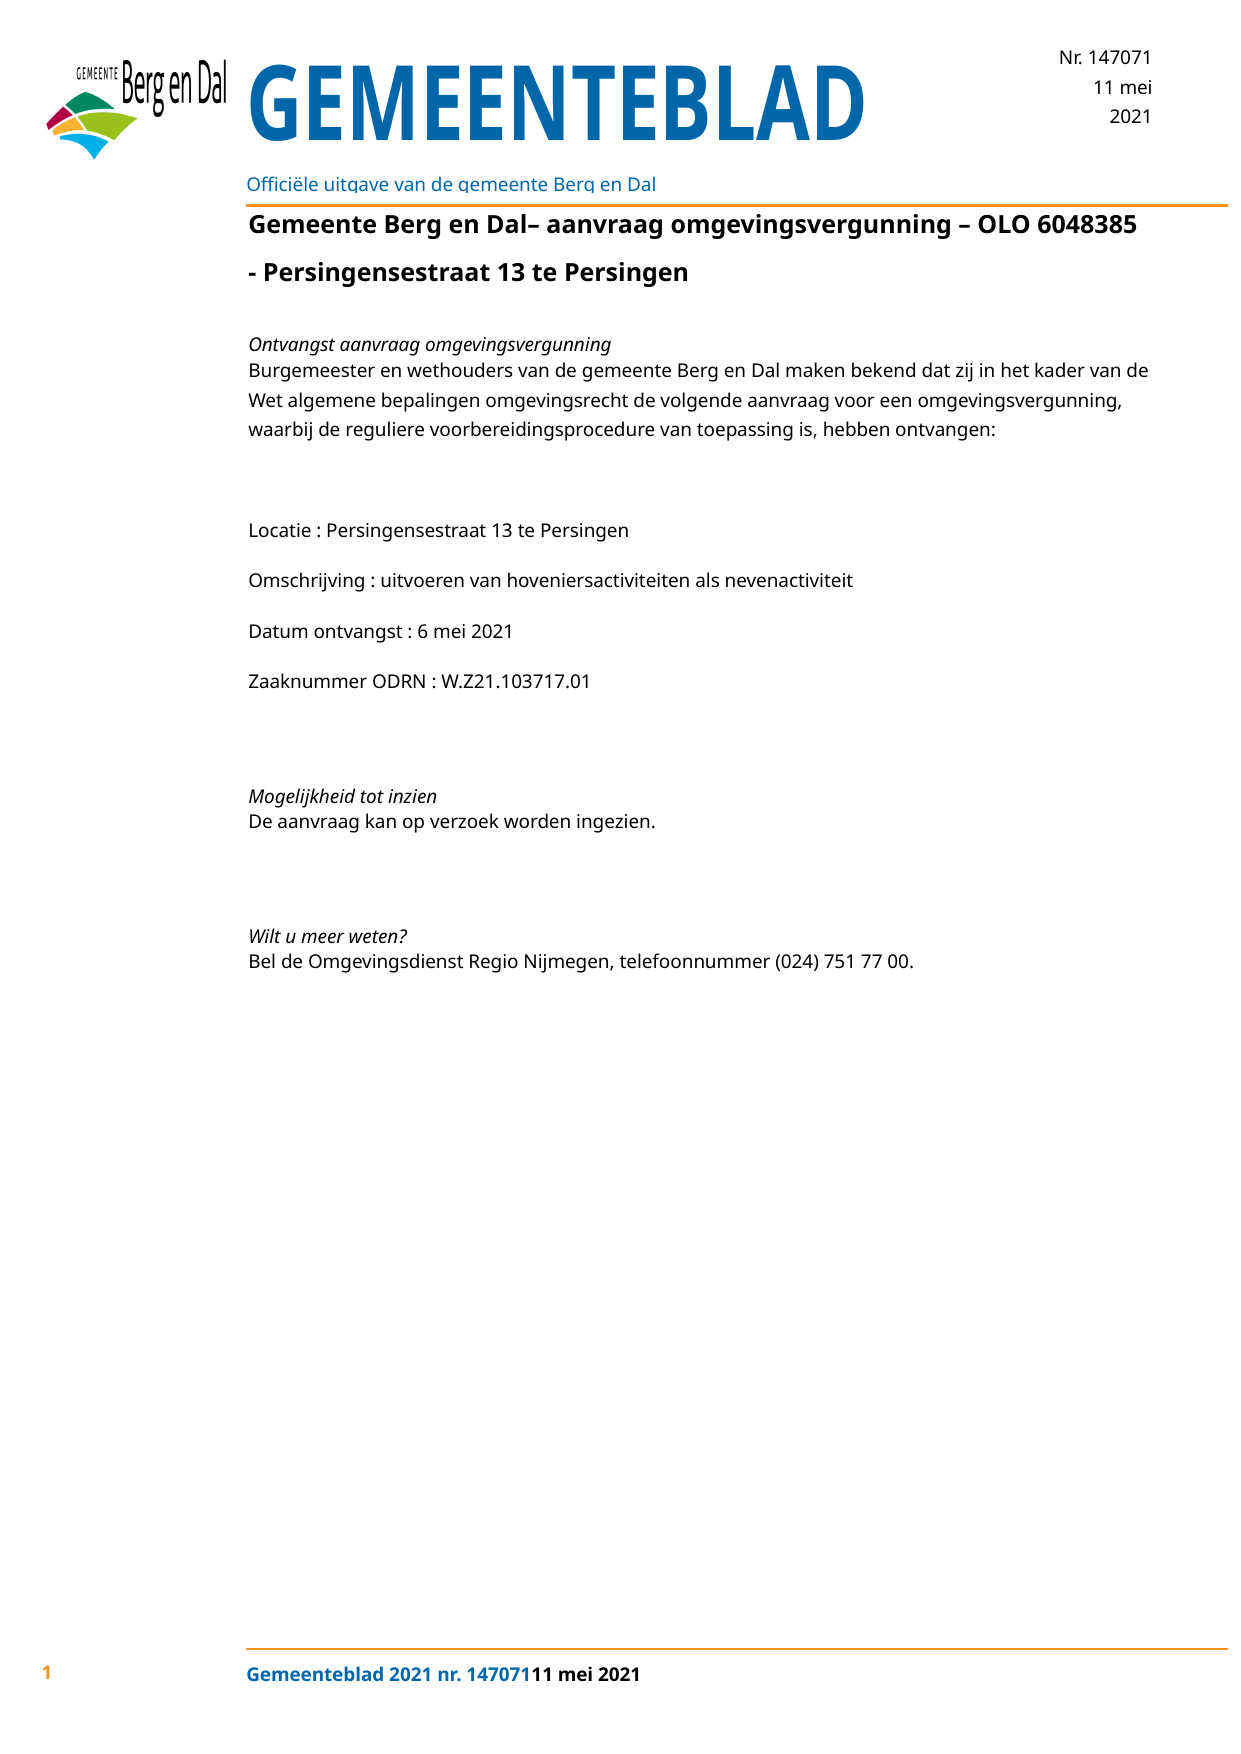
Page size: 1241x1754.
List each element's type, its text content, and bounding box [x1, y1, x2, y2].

text Bel de Omgevingsdienst Regio Nijmegen, telefoonnummer (024) 751 77 00. [248, 949, 1152, 974]
text Zaaknummer ODRN : W.Z21.103717.01 [248, 668, 1152, 694]
text Gemeente Berg en Dal– aanvraag omgevingsvergunning – OLO 6048385 - Persingensestraat 13 te Persingen [248, 207, 1152, 288]
text Datum ontvangst : 6 mei 2021 [248, 618, 1152, 644]
text Wilt u meer weten? [248, 923, 1152, 949]
text Ontvangst aanvraag omgevingsvergunning [248, 331, 1152, 357]
text Omschrijving : uitvoeren van hoveniersactiviteiten als nevenactiviteit [248, 568, 1152, 593]
text Locatie : Persingensestraat 13 te Persingen [248, 517, 1152, 543]
text Burgemeester en wethouders van de gemeente Berg en Dal maken bekend dat zij in het kader van de Wet algemene bepalingen omgevingsrecht de volgende aanvraag voor een omgevingsvergunning, waarbij de reguliere voorbereidingsprocedure van toepassing is, hebben ontvangen: [248, 357, 1152, 442]
picture [41, 47, 231, 172]
text Mogelijkheid tot inzien [248, 783, 1152, 808]
text De aanvraag kan op verzoek worden ingezien. [248, 808, 1152, 834]
